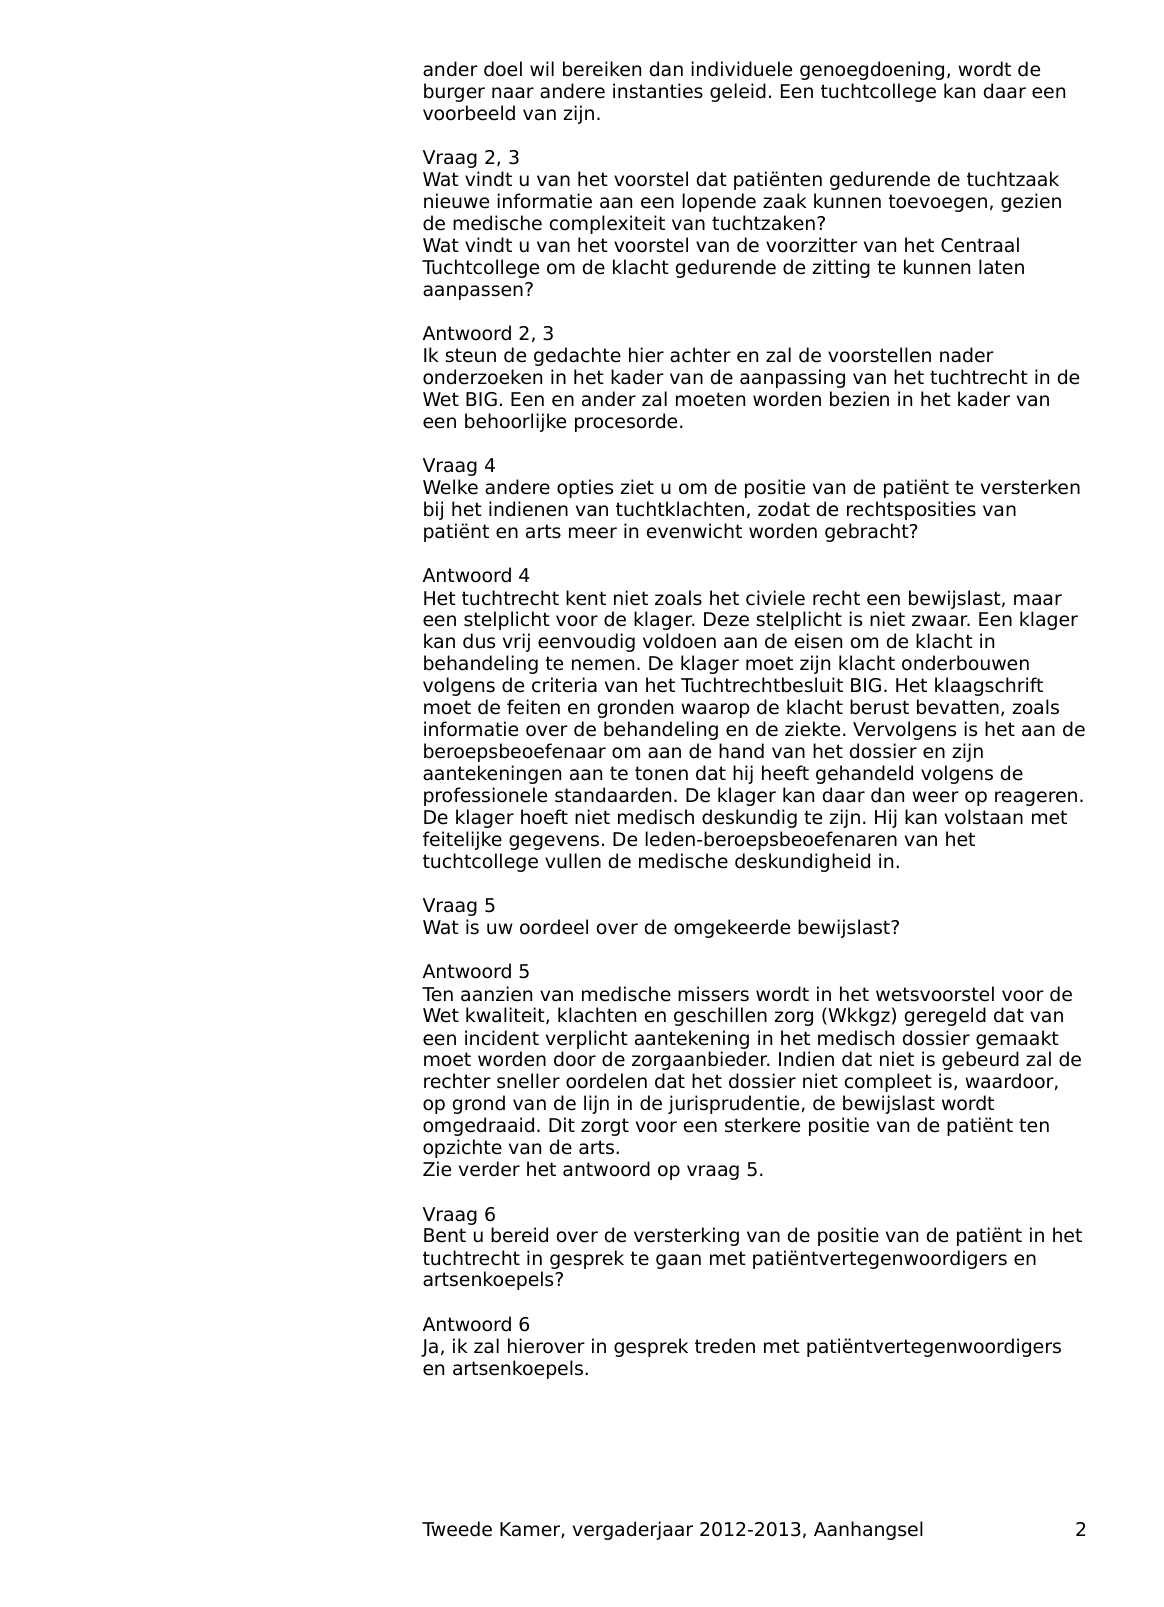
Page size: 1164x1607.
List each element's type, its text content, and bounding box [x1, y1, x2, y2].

text Ten aanzien van medische missers wordt in het wetsvoorstel voor de Wet kwaliteit, klachten en geschillen zorg (Wkkgz) geregeld dat van een incident verplicht aantekening in het medisch dossier gemaakt moet worden door de zorgaanbieder. Indien dat niet is gebeurd zal de rechter sneller oordelen dat het dossier niet compleet is, waardoor, op grond van de lijn in de jurisprudentie, de bewijslast wordt omgedraaid. Dit zorgt voor een sterkere positie van de patiënt ten opzichte van de arts. [422, 983, 1087, 1159]
text Wat is uw oordeel over de omgekeerde bewijslast? [422, 917, 1087, 939]
text Vraag 4 [422, 455, 1087, 477]
text Ik steun de gedachte hier achter en zal de voorstellen nader onderzoeken in het kader van de aanpassing van het tuchtrecht in de Wet BIG. Een en ander zal moeten worden bezien in het kader van een behoorlijke procesorde. [422, 345, 1087, 433]
text Antwoord 4 [422, 565, 1087, 587]
text Antwoord 5 [422, 961, 1087, 983]
text Vraag 2, 3 [422, 147, 1087, 169]
text Vraag 6 [422, 1203, 1087, 1225]
text Wat vindt u van het voorstel dat patiënten gedurende de tuchtzaak nieuwe informatie aan een lopende zaak kunnen toevoegen, gezien de medische complexiteit van tuchtzaken? [422, 169, 1087, 235]
text Wat vindt u van het voorstel van de voorzitter van het Centraal Tuchtcollege om de klacht gedurende de zitting te kunnen laten aanpassen? [422, 235, 1087, 301]
text Welke andere opties ziet u om de positie van de patiënt te versterken bij het indienen van tuchtklachten, zodat de rechtsposities van patiënt en arts meer in evenwicht worden gebracht? [422, 477, 1087, 543]
text Antwoord 2, 3 [422, 323, 1087, 345]
text ander doel wil bereiken dan individuele genoegdoening, wordt de burger naar andere instanties geleid. Een tuchtcollege kan daar een voorbeeld van zijn. [422, 59, 1087, 125]
text Het tuchtrecht kent niet zoals het civiele recht een bewijslast, maar een stelplicht voor de klager. Deze stelplicht is niet zwaar. Een klager kan dus vrij eenvoudig voldoen aan de eisen om de klacht in behandeling te nemen. De klager moet zijn klacht onderbouwen volgens de criteria van het Tuchtrechtbesluit BIG. Het klaagschrift moet de feiten en gronden waarop de klacht berust bevatten, zoals informatie over de behandeling en de ziekte. Vervolgens is het aan de beroepsbeoefenaar om aan de hand van het dossier en zijn aantekeningen aan te tonen dat hij heeft gehandeld volgens de professionele standaarden. De klager kan daar dan weer op reageren. [422, 587, 1087, 807]
text De klager hoeft niet medisch deskundig te zijn. Hij kan volstaan met feitelijke gegevens. De leden-beroepsbeoefenaren van het tuchtcollege vullen de medische deskundigheid in. [422, 807, 1087, 873]
text Zie verder het antwoord op vraag 5. [422, 1159, 1087, 1181]
text Vraag 5 [422, 895, 1087, 917]
text Ja, ik zal hierover in gesprek treden met patiëntvertegenwoordigers en artsenkoepels. [422, 1336, 1087, 1379]
text Antwoord 6 [422, 1313, 1087, 1336]
text Bent u bereid over de versterking van de positie van de patiënt in het tuchtrecht in gesprek te gaan met patiëntvertegenwoordigers en artsenkoepels? [422, 1225, 1087, 1291]
